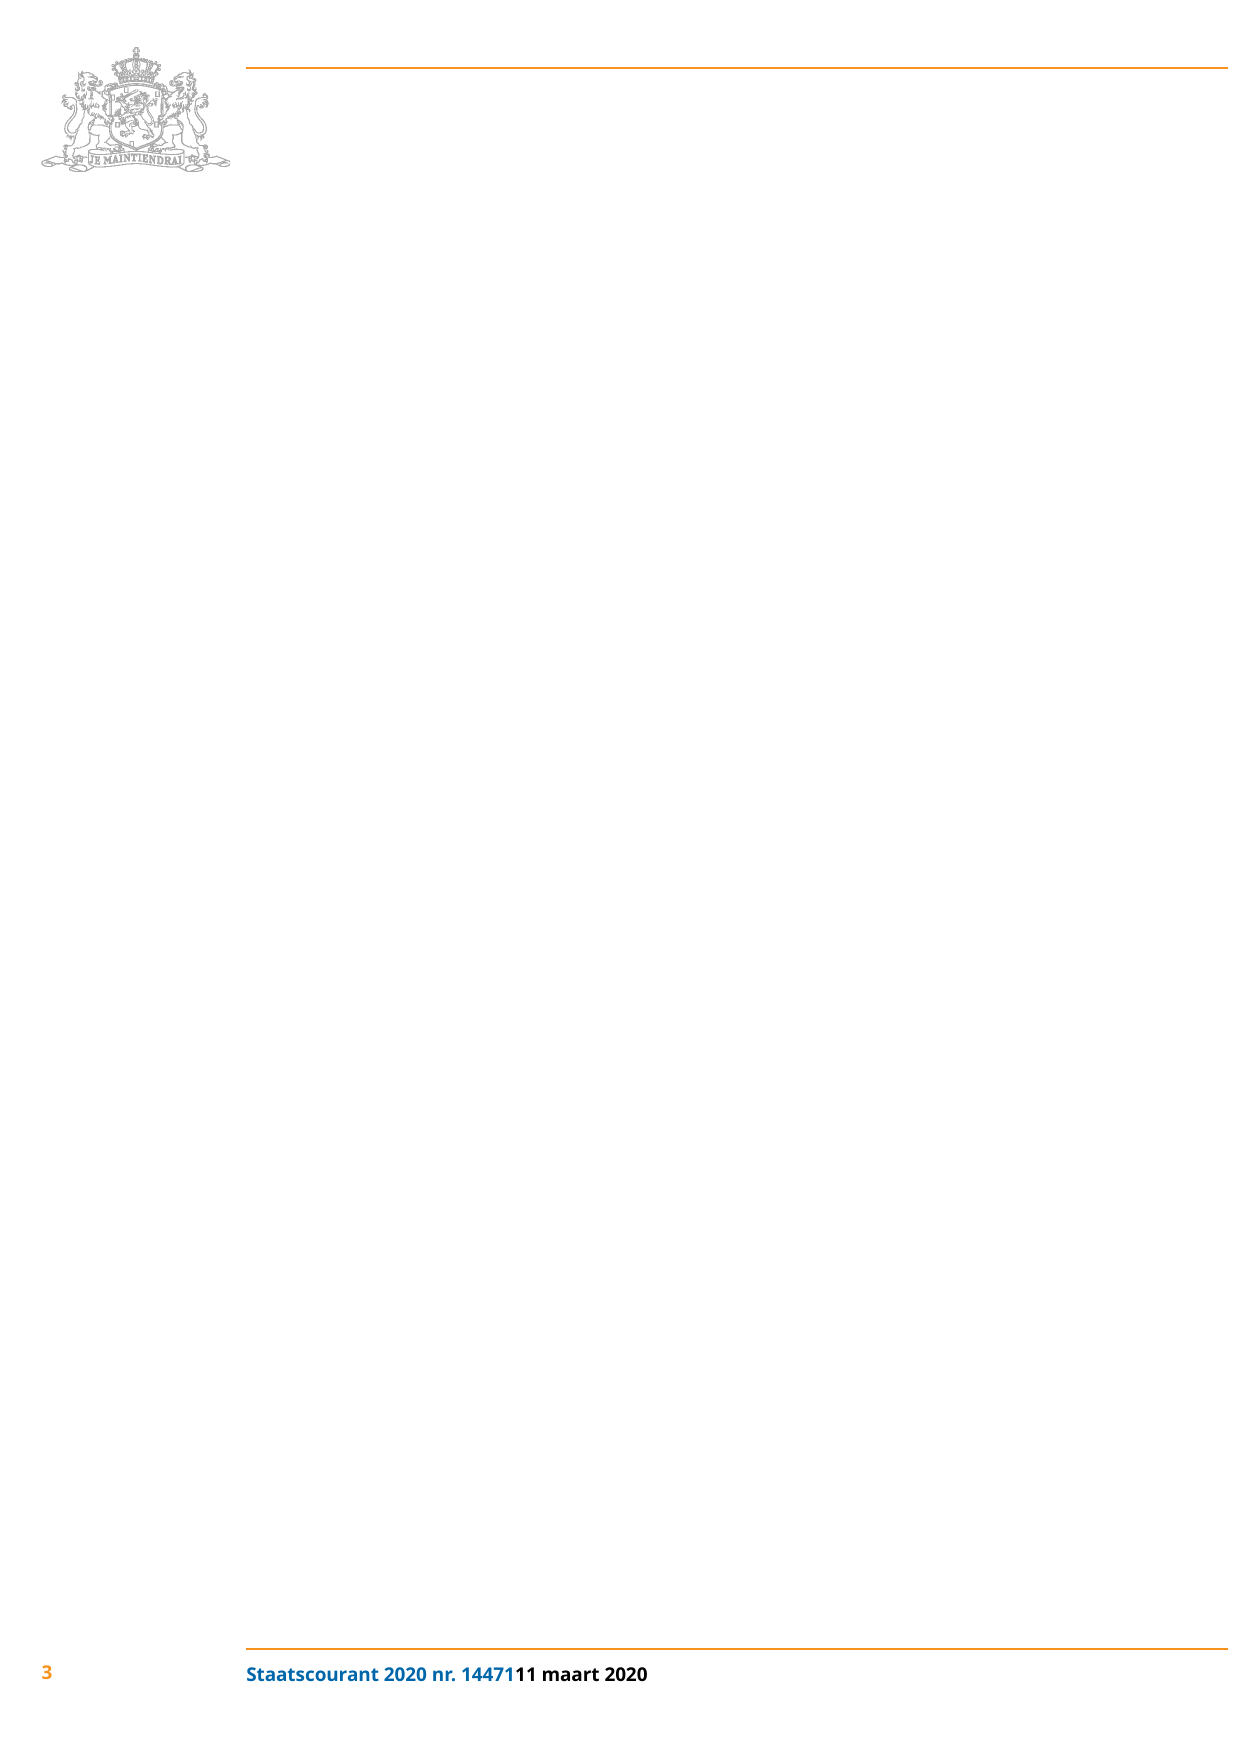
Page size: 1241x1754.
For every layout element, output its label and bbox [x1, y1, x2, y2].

picture [41, 47, 231, 172]
